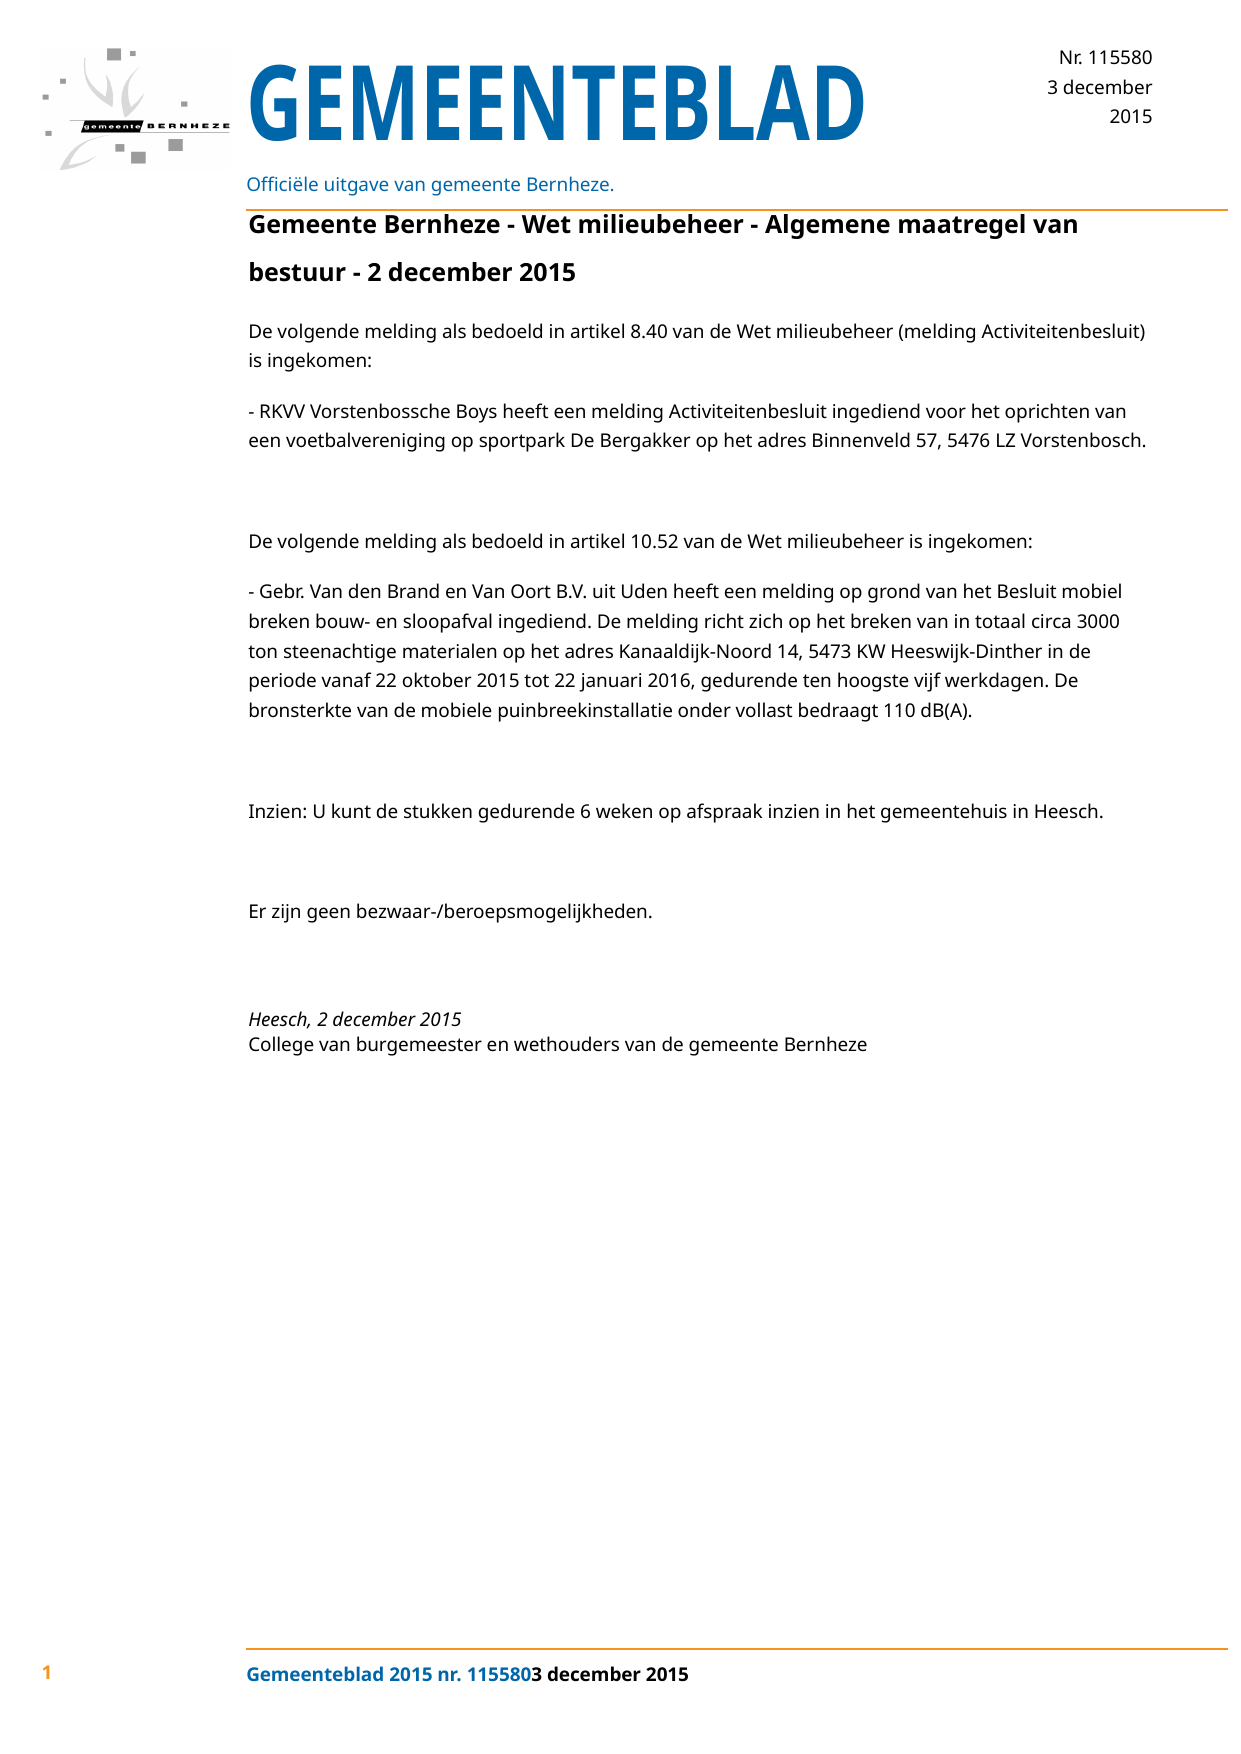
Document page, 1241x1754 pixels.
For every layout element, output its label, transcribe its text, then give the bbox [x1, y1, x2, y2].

picture [41, 47, 231, 172]
text - RKVV Vorstenbossche Boys heeft een melding Activiteitenbesluit ingediend voor het oprichten van een voetbalvereniging op sportpark De Bergakker op het adres Binnenveld 57, 5476 LZ Vorstenbosch. [248, 398, 1152, 453]
text Inzien: U kunt de stukken gedurende 6 weken op afspraak inzien in het gemeentehuis in Heesch. [248, 798, 1152, 824]
text De volgende melding als bedoeld in artikel 10.52 van de Wet milieubeheer is ingekomen: [248, 528, 1152, 554]
text De volgende melding als bedoeld in artikel 8.40 van de Wet milieubeheer (melding Activiteitenbesluit) is ingekomen: [248, 318, 1152, 373]
text - Gebr. Van den Brand en Van Oort B.V. uit Uden heeft een melding op grond van het Besluit mobiel breken bouw- en sloopafval ingediend. De melding richt zich op het breken van in totaal circa 3000 ton steenachtige materialen op het adres Kanaaldijk-Noord 14, 5473 KW Heeswijk-Dinther in de periode vanaf 22 oktober 2015 tot 22 januari 2016, gedurende ten hoogste vijf werkdagen. De bronsterkte van de mobiele puinbreekinstallatie onder vollast bedraagt 110 dB(A). [248, 579, 1152, 723]
text Heesch, 2 december 2015 [248, 1006, 1152, 1031]
text Gemeente Bernheze - Wet milieubeheer - Algemene maatregel van bestuur - 2 december 2015 [248, 211, 1152, 288]
text College van burgemeester en wethouders van de gemeente Bernheze [248, 1031, 1152, 1057]
text Er zijn geen bezwaar-/beroepsmogelijkheden. [248, 899, 1152, 924]
